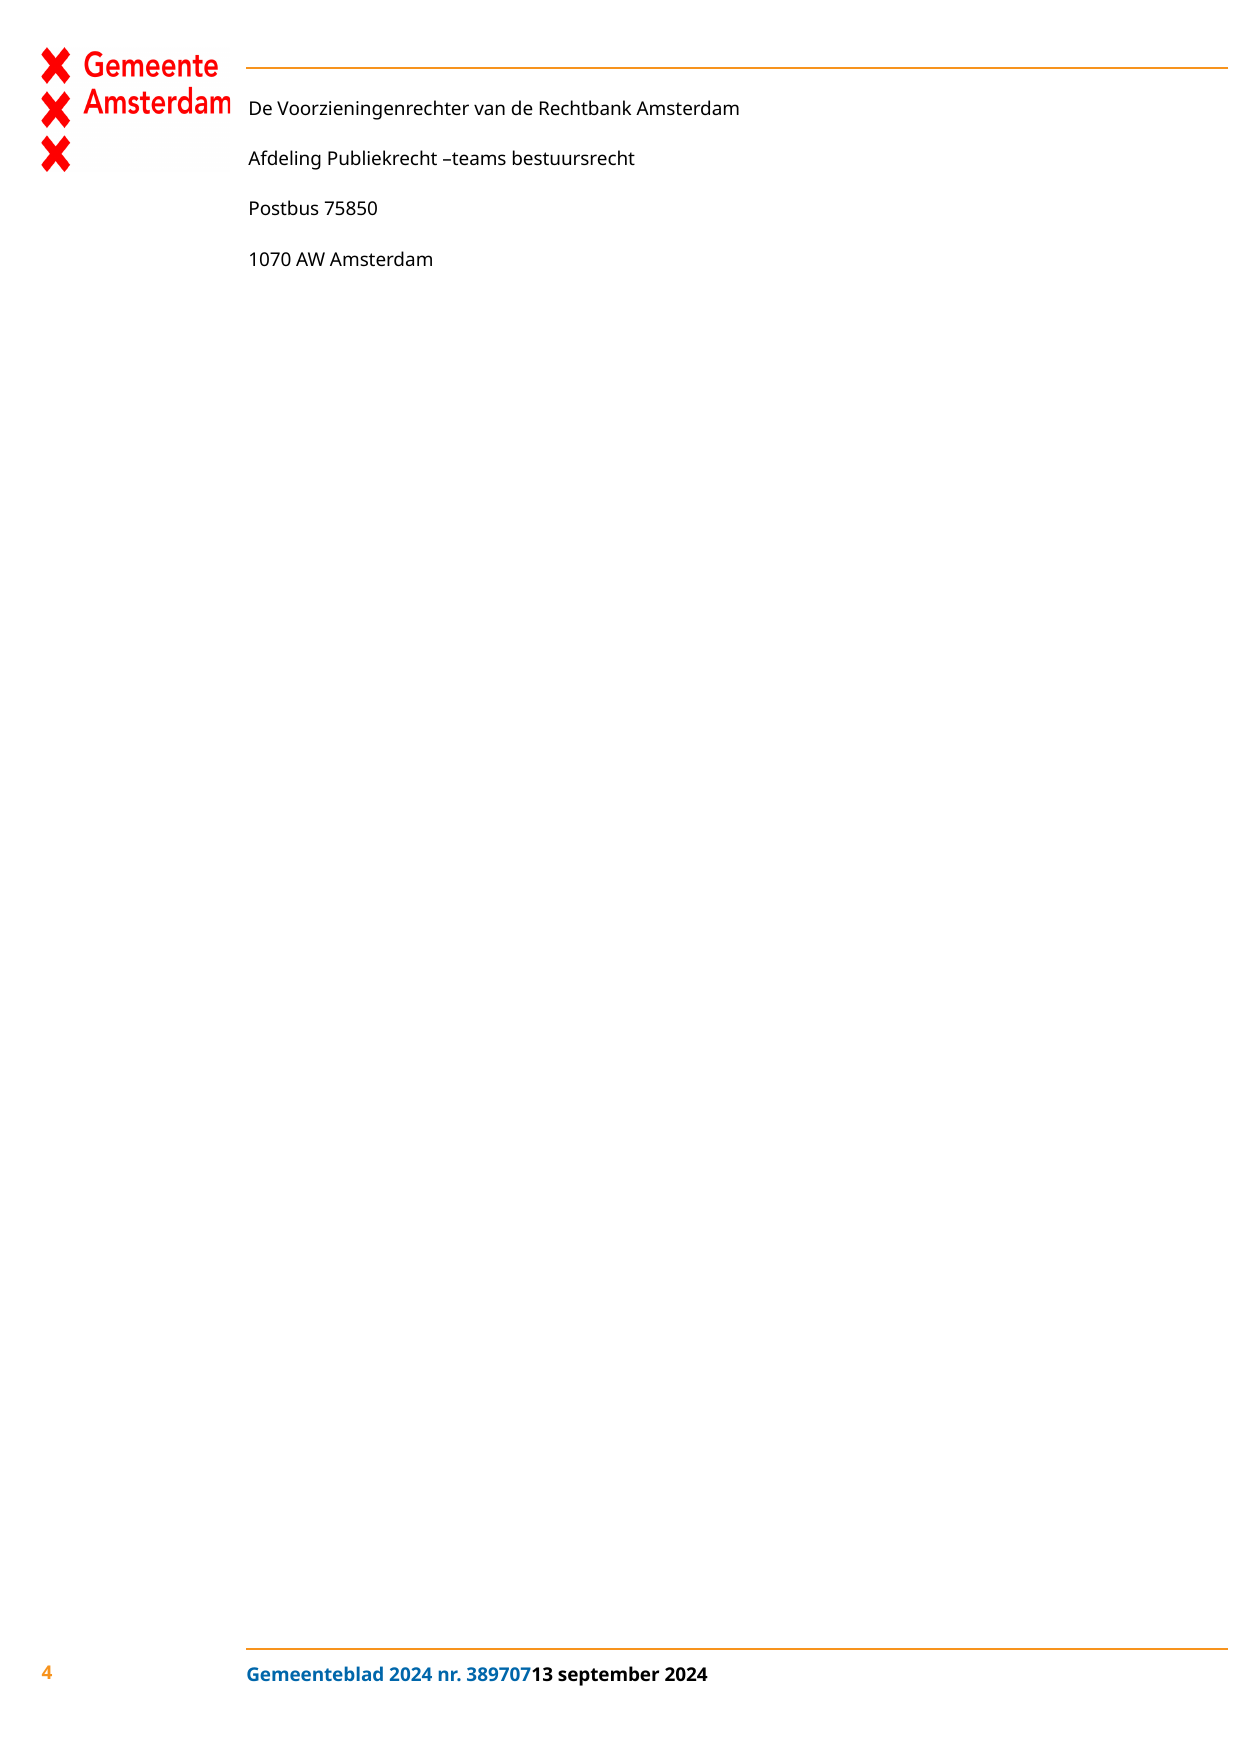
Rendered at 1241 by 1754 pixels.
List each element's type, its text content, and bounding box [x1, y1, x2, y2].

text De Voorzieningenrechter van de Rechtbank Amsterdam [248, 95, 1152, 121]
text Postbus 75850 [248, 196, 1152, 221]
text Afdeling Publiekrecht –teams bestuursrecht [248, 145, 1152, 171]
picture [41, 47, 231, 172]
text 1070 AW Amsterdam [248, 246, 1152, 272]
